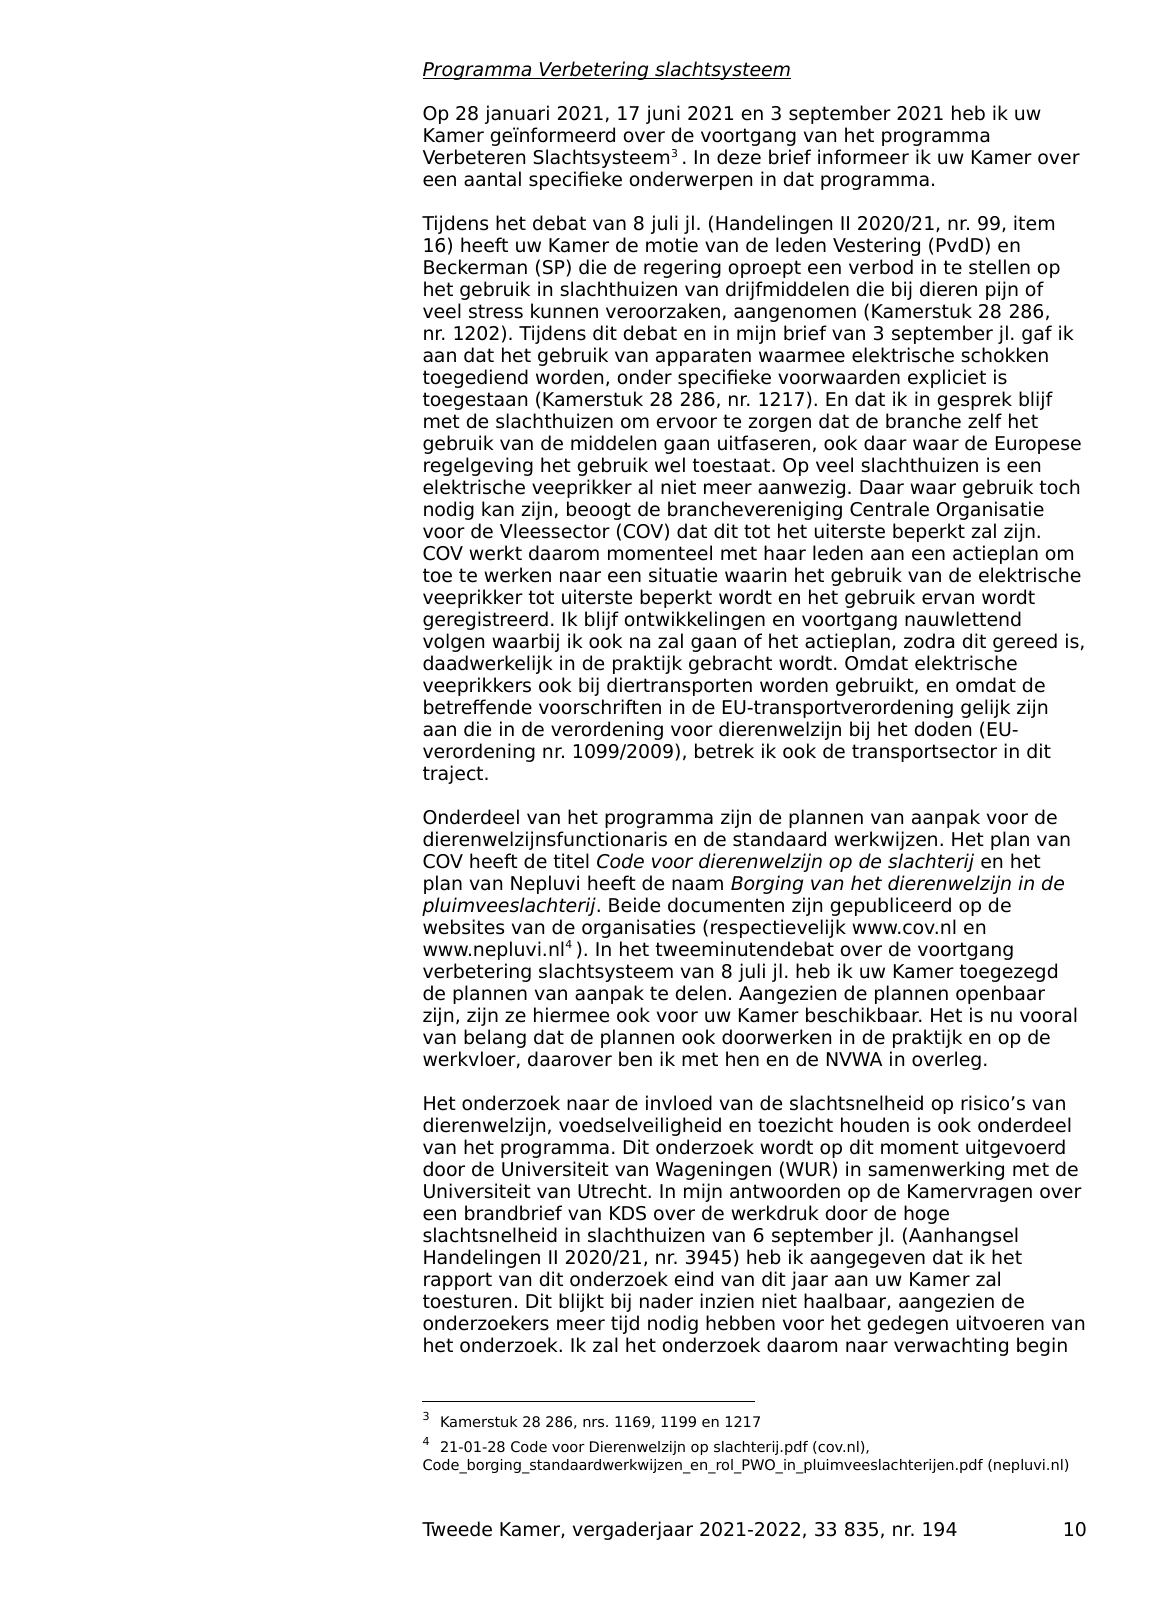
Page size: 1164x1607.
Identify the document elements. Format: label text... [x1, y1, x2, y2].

subtitle Programma Verbetering slachtsysteem [422, 59, 1087, 81]
text Tijdens het debat van 8 juli jl. (Handelingen II 2020/21, nr. 99, item 16) heeft uw Kamer de motie van de leden Vestering (PvdD) en Beckerman (SP) die de regering oproept een verbod in te stellen op het gebruik in slachthuizen van drijfmiddelen die bij dieren pijn of veel stress kunnen veroorzaken, aangenomen (Kamerstuk 28 286, nr. 1202). Tijdens dit debat en in mijn brief van 3 september jl. gaf ik aan dat het gebruik van apparaten waarmee elektrische schokken toegediend worden, onder specifieke voorwaarden expliciet is toegestaan (Kamerstuk 28 286, nr. 1217). En dat ik in gesprek blijf met de slachthuizen om ervoor te zorgen dat de branche zelf het gebruik van de middelen gaan uitfaseren, ook daar waar de Europese regelgeving het gebruik wel toestaat. Op veel slachthuizen is een elektrische veeprikker al niet meer aanwezig. Daar waar gebruik toch nodig kan zijn, beoogt de branchevereniging Centrale Organisatie voor de Vleessector (COV) dat dit tot het uiterste beperkt zal zijn. COV werkt daarom momenteel met haar leden aan een actieplan om toe te werken naar een situatie waarin het gebruik van de elektrische veeprikker tot uiterste beperkt wordt en het gebruik ervan wordt geregistreerd. Ik blijf ontwikkelingen en voortgang nauwlettend volgen waarbij ik ook na zal gaan of het actieplan, zodra dit gereed is, daadwerkelijk in de praktijk gebracht wordt. Omdat elektrische veeprikkers ook bij diertransporten worden gebruikt, en omdat de betreffende voorschriften in de EU-transportverordening gelijk zijn aan die in de verordening voor dierenwelzijn bij het doden (EU-verordening nr. 1099/2009), betrek ik ook de transportsector in dit traject. [422, 213, 1087, 785]
text Op 28 januari 2021, 17 juni 2021 en 3 september 2021 heb ik uw Kamer geïnformeerd over de voortgang van het programma Verbeteren Slachtsysteem. In deze brief informeer ik uw Kamer over een aantal specifieke onderwerpen in dat programma. [422, 103, 1087, 191]
text Kamerstuk 28 286, nrs. 1169, 1199 en 1217 [422, 1410, 1087, 1432]
text 21-01-28 Code voor Dierenwelzijn op slachterij.pdf (cov.nl), [422, 1435, 1087, 1457]
text Code_borging_standaardwerkwijzen_en_rol_PWO_in_pluimveeslachterijen.pdf (nepluvi.nl) [422, 1457, 1087, 1474]
text Onderdeel van het programma zijn de plannen van aanpak voor de dierenwelzijnsfunctionaris en de standaard werkwijzen. Het plan van COV heeft de titel Code voor dierenwelzijn op de slachterij en het plan van Nepluvi heeft de naam Borging van het dierenwelzijn in de pluimveeslachterij. Beide documenten zijn gepubliceerd op de websites van de organisaties (respectievelijk www.cov.nl en www.nepluvi.nl). In het tweeminutendebat over de voortgang verbetering slachtsysteem van 8 juli jl. heb ik uw Kamer toegezegd de plannen van aanpak te delen. Aangezien de plannen openbaar zijn, zijn ze hiermee ook voor uw Kamer beschikbaar. Het is nu vooral van belang dat de plannen ook doorwerken in de praktijk en op de werkvloer, daarover ben ik met hen en de NVWA in overleg. [422, 807, 1087, 1071]
text Het onderzoek naar de invloed van de slachtsnelheid op risico’s van dierenwelzijn, voedselveiligheid en toezicht houden is ook onderdeel van het programma. Dit onderzoek wordt op dit moment uitgevoerd door de Universiteit van Wageningen (WUR) in samenwerking met de Universiteit van Utrecht. In mijn antwoorden op de Kamervragen over een brandbrief van KDS over de werkdruk door de hoge slachtsnelheid in slachthuizen van 6 september jl. (Aanhangsel Handelingen II 2020/21, nr. 3945) heb ik aangegeven dat ik het rapport van dit onderzoek eind van dit jaar aan uw Kamer zal toesturen. Dit blijkt bij nader inzien niet haalbaar, aangezien de onderzoekers meer tijd nodig hebben voor het gedegen uitvoeren van het onderzoek. Ik zal het onderzoek daarom naar verwachting begin [422, 1093, 1087, 1357]
